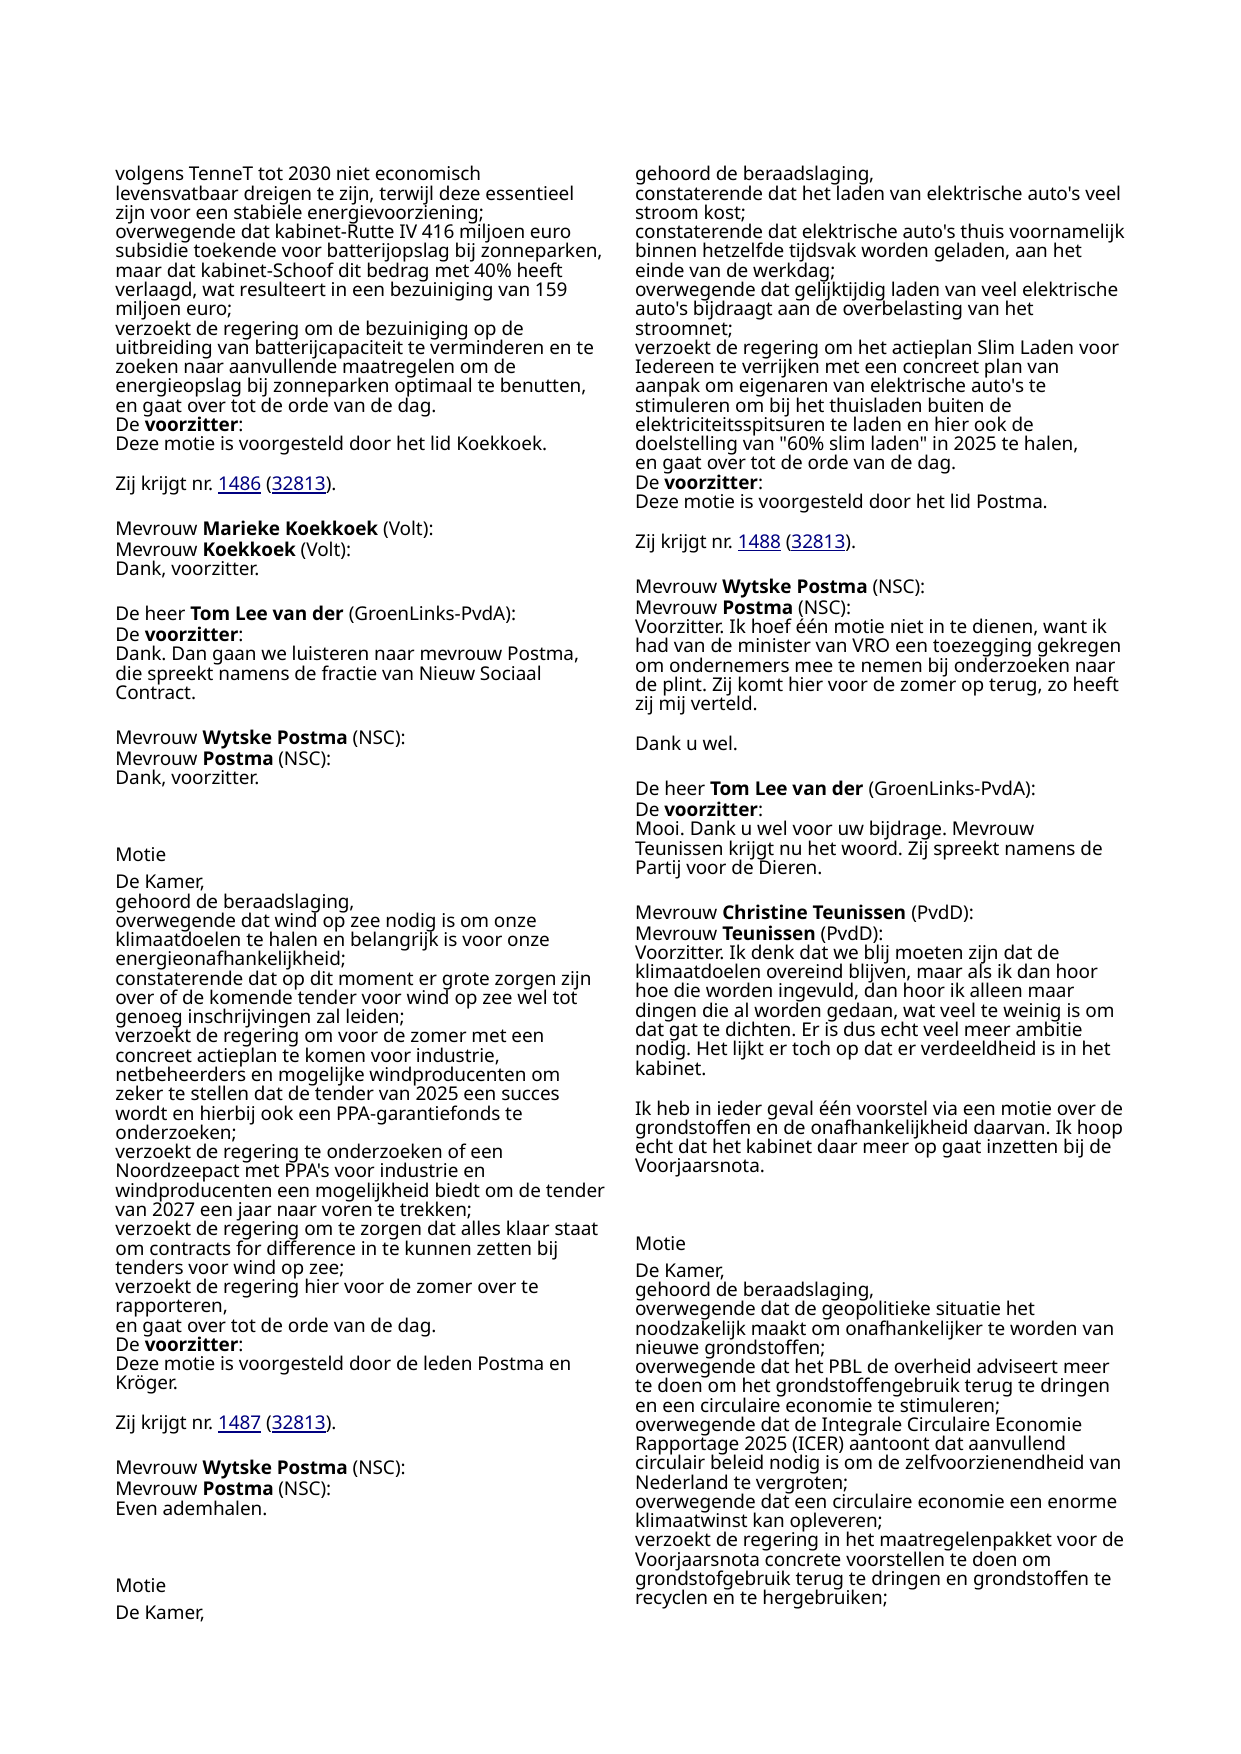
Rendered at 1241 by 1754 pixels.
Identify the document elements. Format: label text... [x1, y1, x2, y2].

text Voorzitter. Ik hoef één motie niet in te dienen, want ik had van de minister van VRO een toezegging gekregen om ondernemers mee te nemen bij onderzoeken naar de plint. Zij komt hier voor de zomer op terug, zo heeft zij mij verteld. [635, 618, 1125, 714]
text overwegende dat gelijktijdig laden van veel elektrische auto's bijdraagt aan de overbelasting van het stroomnet; [635, 281, 1125, 339]
text gehoord de beraadslaging, [635, 1281, 1125, 1300]
text De voorzitter: [115, 416, 605, 435]
text Deze motie is voorgesteld door het lid Postma. [635, 493, 1125, 512]
text constaterende dat elektrische auto's thuis voornamelijk binnen hetzelfde tijdsvak worden geladen, aan het einde van de werkdag; [635, 223, 1125, 281]
text Motie [115, 1572, 605, 1598]
text De Kamer, [635, 1262, 1125, 1281]
text gehoord de beraadslaging, [635, 165, 1125, 184]
text verzoekt de regering om het actieplan Slim Laden voor Iedereen te verrijken met een concreet plan van aanpak om eigenaren van elektrische auto's te stimuleren om bij het thuisladen buiten de elektriciteitsspitsuren te laden en hier ook de doelstelling van "60% slim laden" in 2025 te halen, [635, 339, 1125, 454]
text Dank, voorzitter. [115, 560, 605, 579]
text gehoord de beraadslaging, [115, 893, 605, 912]
text constaterende dat op dit moment er grote zorgen zijn over of de komende tender voor wind op zee wel tot genoeg inschrijvingen zal leiden; [115, 970, 605, 1027]
text Motie [635, 1230, 1125, 1256]
text De voorzitter: [635, 474, 1125, 493]
text De Kamer, [115, 1604, 605, 1623]
text Dank. Dan gaan we luisteren naar mevrouw Postma, die spreekt namens de fractie van Nieuw Sociaal Contract. [115, 645, 605, 703]
text overwegende dat kabinet-Rutte IV 416 miljoen euro subsidie toekende voor batterijopslag bij zonneparken, maar dat kabinet-Schoof dit bedrag met 40% heeft verlaagd, wat resulteert in een bezuiniging van 159 miljoen euro; [115, 223, 605, 319]
text Dank, voorzitter. [115, 769, 605, 788]
text en gaat over tot de orde van de dag. [635, 454, 1125, 474]
text Zij krijgt nr. 1486 (32813). [115, 475, 605, 494]
text verzoekt de regering om de bezuiniging op de uitbreiding van batterijcapaciteit te verminderen en te zoeken naar aanvullende maatregelen om de energieopslag bij zonneparken optimaal te benutten, [115, 319, 605, 397]
text Mevrouw Wytske Postma (NSC): [115, 724, 605, 750]
text Zij krijgt nr. 1487 (32813). [115, 1414, 605, 1434]
text Dank u wel. [635, 735, 1125, 754]
text Mevrouw Wytske Postma (NSC): [635, 573, 1125, 599]
text verzoekt de regering om voor de zomer met een concreet actieplan te komen voor industrie, netbeheerders en mogelijke windproducenten om zeker te stellen dat de tender van 2025 een succes wordt en hierbij ook een PPA-garantiefonds te onderzoeken; [115, 1027, 605, 1143]
text Mevrouw Postma (NSC): [115, 750, 605, 769]
text De heer Tom Lee van der (GroenLinks-PvdA): [635, 775, 1125, 801]
text overwegende dat de geopolitieke situatie het noodzakelijk maakt om onafhankelijker te worden van nieuwe grondstoffen; [635, 1300, 1125, 1358]
text Voorzitter. Ik denk dat we blij moeten zijn dat de klimaatdoelen overeind blijven, maar als ik dan hoor hoe die worden ingevuld, dan hoor ik alleen maar dingen die al worden gedaan, wat veel te weinig is om dat gat te dichten. Er is dus echt veel meer ambitie nodig. Het lijkt er toch op dat er verdeeldheid is in het kabinet. [635, 944, 1125, 1079]
text De Kamer, [115, 873, 605, 893]
text overwegende dat wind op zee nodig is om onze klimaatdoelen te halen en belangrijk is voor onze energieonafhankelijkheid; [115, 912, 605, 970]
text Motie [115, 842, 605, 867]
text constaterende dat het laden van elektrische auto's veel stroom kost; [635, 184, 1125, 223]
text Deze motie is voorgesteld door de leden Postma en Kröger. [115, 1355, 605, 1394]
text overwegende dat de Integrale Circulaire Economie Rapportage 2025 (ICER) aantoont dat aanvullend circulair beleid nodig is om de zelfvoorzienendheid van Nederland te vergroten; [635, 1416, 1125, 1493]
text verzoekt de regering hier voor de zomer over te rapporteren, [115, 1278, 605, 1317]
text verzoekt de regering in het maatregelenpakket voor de Voorjaarsnota concrete voorstellen te doen om grondstofgebruik terug te dringen en grondstoffen te recyclen en te hergebruiken; [635, 1531, 1125, 1608]
text overwegende dat het PBL de overheid adviseert meer te doen om het grondstoffengebruik terug te dringen en een circulaire economie te stimuleren; [635, 1358, 1125, 1416]
text Ik heb in ieder geval één voorstel via een motie over de grondstoffen en de onafhankelijkheid daarvan. Ik hoop echt dat het kabinet daar meer op gaat inzetten bij de Voorjaarsnota. [635, 1099, 1125, 1177]
text Mevrouw Teunissen (PvdD): [635, 924, 1125, 944]
text Deze motie is voorgesteld door het lid Koekkoek. [115, 435, 605, 454]
text De heer Tom Lee van der (GroenLinks-PvdA): [115, 600, 605, 626]
text Mooi. Dank u wel voor uw bijdrage. Mevrouw Teunissen krijgt nu het woord. Zij spreekt namens de Partij voor de Dieren. [635, 820, 1125, 878]
text en gaat over tot de orde van de dag. [115, 397, 605, 416]
text De voorzitter: [115, 1336, 605, 1355]
text Mevrouw Postma (NSC): [635, 599, 1125, 618]
text Mevrouw Christine Teunissen (PvdD): [635, 899, 1125, 924]
text Mevrouw Postma (NSC): [115, 1480, 605, 1499]
text Mevrouw Koekkoek (Volt): [115, 541, 605, 560]
text volgens TenneT tot 2030 niet economisch levensvatbaar dreigen te zijn, terwijl deze essentieel zijn voor een stabiele energievoorziening; [115, 165, 605, 223]
text verzoekt de regering te onderzoeken of een Noordzeepact met PPA's voor industrie en windproducenten een mogelijkheid biedt om de tender van 2027 een jaar naar voren te trekken; [115, 1143, 605, 1220]
text De voorzitter: [635, 801, 1125, 820]
text Mevrouw Marieke Koekkoek (Volt): [115, 515, 605, 541]
text Mevrouw Wytske Postma (NSC): [115, 1454, 605, 1480]
text verzoekt de regering om te zorgen dat alles klaar staat om contracts for difference in te kunnen zetten bij tenders voor wind op zee; [115, 1220, 605, 1278]
text en gaat over tot de orde van de dag. [115, 1317, 605, 1336]
text Even ademhalen. [115, 1499, 605, 1519]
text overwegende dat een circulaire economie een enorme klimaatwinst kan opleveren; [635, 1493, 1125, 1531]
text De voorzitter: [115, 626, 605, 645]
text Zij krijgt nr. 1488 (32813). [635, 533, 1125, 552]
